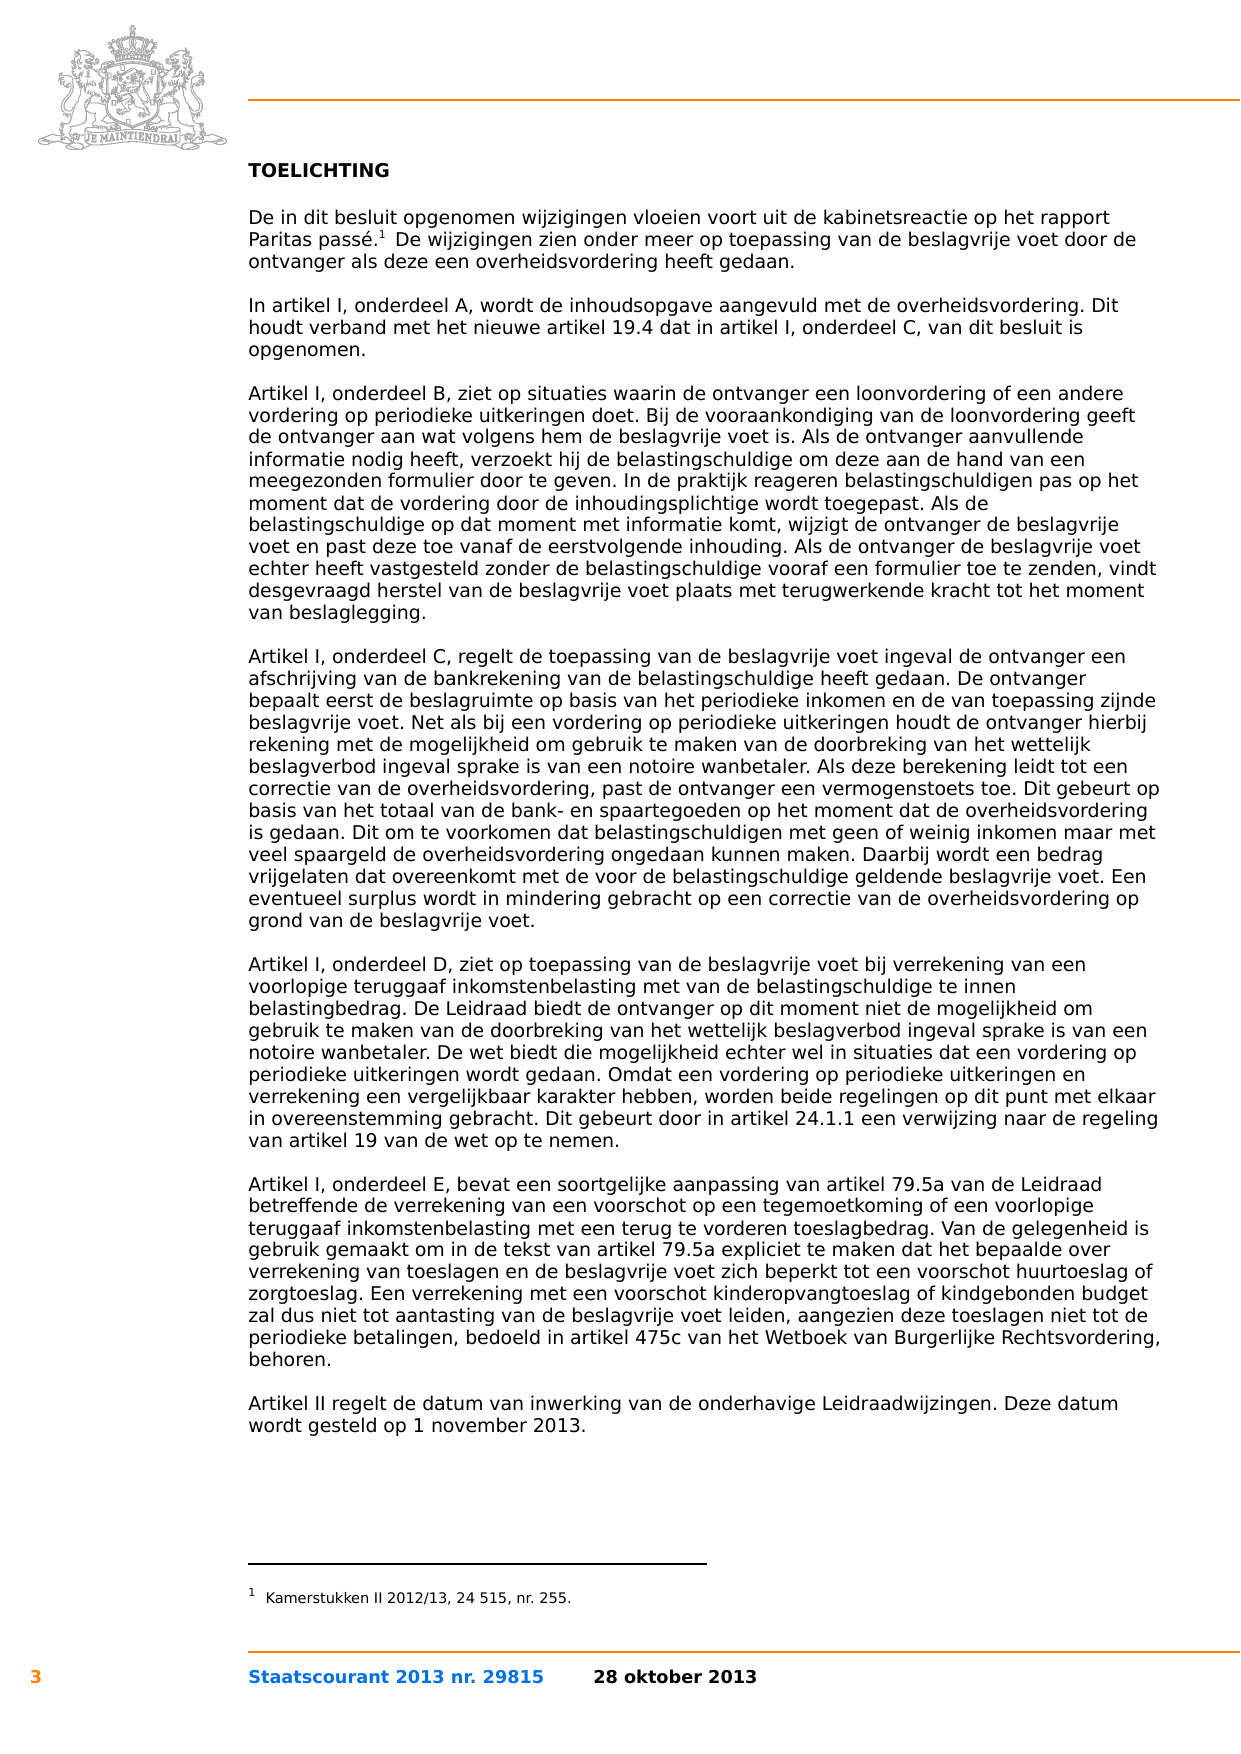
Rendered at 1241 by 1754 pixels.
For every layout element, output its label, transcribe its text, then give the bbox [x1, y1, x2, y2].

picture [38, 25, 227, 150]
text Artikel I, onderdeel E, bevat een soortgelijke aanpassing van artikel 79.5a van de Leidraad betreffende de verrekening van een voorschot op een tegemoetkoming of een voorlopige teruggaaf inkomstenbelasting met een terug te vorderen toeslagbedrag. Van de gelegenheid is gebruik gemaakt om in de tekst van artikel 79.5a expliciet te maken dat het bepaalde over verrekening van toeslagen en de beslagvrije voet zich beperkt tot een voorschot huurtoeslag of zorgtoeslag. Een verrekening met een voorschot kinderopvangtoeslag of kindgebonden budget zal dus niet tot aantasting van de beslagvrije voet leiden, aangezien deze toeslagen niet tot de periodieke betalingen, bedoeld in artikel 475c van het Wetboek van Burgerlijke Rechtsvordering, behoren. [248, 1173, 1163, 1371]
text De in dit besluit opgenomen wijzigingen vloeien voort uit de kabinetsreactie op het rapport Paritas passé. De wijzigingen zien onder meer op toepassing van de beslagvrije voet door de ontvanger als deze een overheidsvordering heeft gedaan. [248, 207, 1163, 273]
text Artikel I, onderdeel B, ziet op situaties waarin de ontvanger een loonvordering of een andere vordering op periodieke uitkeringen doet. Bij de vooraankondiging van de loonvordering geeft de ontvanger aan wat volgens hem de beslagvrije voet is. Als de ontvanger aanvullende informatie nodig heeft, verzoekt hij de belastingschuldige om deze aan de hand van een meegezonden formulier door te geven. In de praktijk reageren belastingschuldigen pas op het moment dat de vordering door de inhoudingsplichtige wordt toegepast. Als de belastingschuldige op dat moment met informatie komt, wijzigt de ontvanger de beslagvrije voet en past deze toe vanaf de eerstvolgende inhouding. Als de ontvanger de beslagvrije voet echter heeft vastgesteld zonder de belastingschuldige vooraf een formulier toe te zenden, vindt desgevraagd herstel van de beslagvrije voet plaats met terugwerkende kracht tot het moment van beslaglegging. [248, 382, 1163, 624]
subtitle TOELICHTING [248, 160, 1163, 182]
text In artikel I, onderdeel A, wordt de inhoudsopgave aangevuld met de overheidsvordering. Dit houdt verband met het nieuwe artikel 19.4 dat in artikel I, onderdeel C, van dit besluit is opgenomen. [248, 295, 1163, 361]
text Kamerstukken II 2012/13, 24 515, nr. 255. [248, 1586, 1163, 1608]
text Artikel I, onderdeel C, regelt de toepassing van de beslagvrije voet ingeval de ontvanger een afschrijving van de bankrekening van de belastingschuldige heeft gedaan. De ontvanger bepaalt eerst de beslagruimte op basis van het periodieke inkomen en de van toepassing zijnde beslagvrije voet. Net als bij een vordering op periodieke uitkeringen houdt de ontvanger hierbij rekening met de mogelijkheid om gebruik te maken van de doorbreking van het wettelijk beslagverbod ingeval sprake is van een notoire wanbetaler. Als deze berekening leidt tot een correctie van de overheidsvordering, past de ontvanger een vermogenstoets toe. Dit gebeurt op basis van het totaal van de bank- en spaartegoeden op het moment dat de overheidsvordering is gedaan. Dit om te voorkomen dat belastingschuldigen met geen of weinig inkomen maar met veel spaargeld de overheidsvordering ongedaan kunnen maken. Daarbij wordt een bedrag vrijgelaten dat overeenkomt met de voor de belastingschuldige geldende beslagvrije voet. Een eventueel surplus wordt in mindering gebracht op een correctie van de overheidsvordering op grond van de beslagvrije voet. [248, 646, 1163, 932]
text Artikel I, onderdeel D, ziet op toepassing van de beslagvrije voet bij verrekening van een voorlopige teruggaaf inkomstenbelasting met van de belastingschuldige te innen belastingbedrag. De Leidraad biedt de ontvanger op dit moment niet de mogelijkheid om gebruik te maken van de doorbreking van het wettelijk beslagverbod ingeval sprake is van een notoire wanbetaler. De wet biedt die mogelijkheid echter wel in situaties dat een vordering op periodieke uitkeringen wordt gedaan. Omdat een vordering op periodieke uitkeringen en verrekening een vergelijkbaar karakter hebben, worden beide regelingen op dit punt met elkaar in overeenstemming gebracht. Dit gebeurt door in artikel 24.1.1 een verwijzing naar de regeling van artikel 19 van de wet op te nemen. [248, 954, 1163, 1152]
text Artikel II regelt de datum van inwerking van de onderhavige Leidraadwijzingen. Deze datum wordt gesteld op 1 november 2013. [248, 1393, 1163, 1437]
